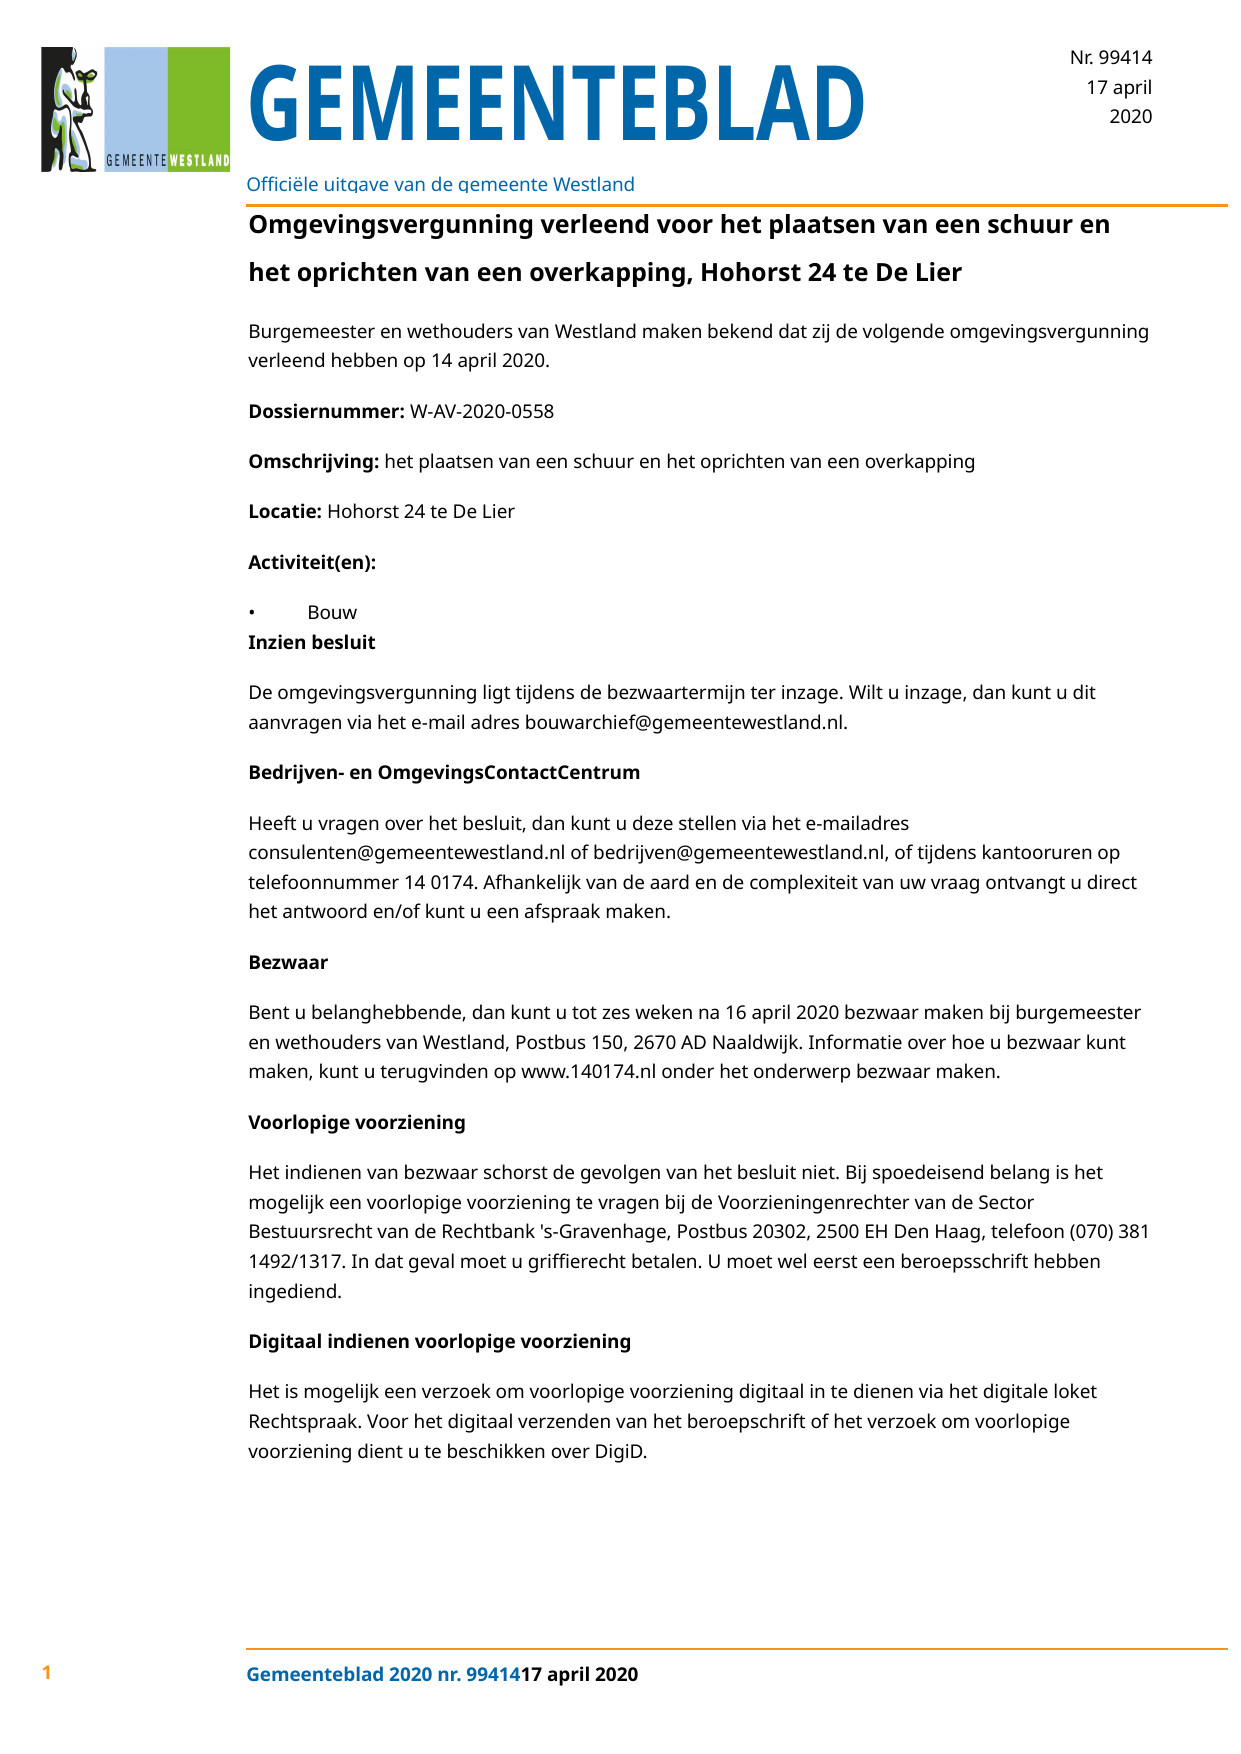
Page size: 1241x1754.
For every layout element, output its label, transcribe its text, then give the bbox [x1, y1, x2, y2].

list Bouw [248, 599, 1152, 625]
text Het indienen van bezwaar schorst de gevolgen van het besluit niet. Bij spoedeisend belang is het mogelijk een voorlopige voorziening te vragen bij de Voorzieningenrechter van de Sector Bestuursrecht van de Rechtbank 's-Gravenhage, Postbus 20302, 2500 EH Den Haag, telefoon (070) 381 1492/1317. In dat geval moet u griffierecht betalen. U moet wel eerst een beroepsschrift hebben ingediend. [248, 1159, 1152, 1304]
text Burgemeester en wethouders van Westland maken bekend dat zij de volgende omgevingsvergunning verleend hebben op 14 april 2020. [248, 318, 1152, 373]
text De omgevingsvergunning ligt tijdens de bezwaartermijn ter inzage. Wilt u inzage, dan kunt u dit aanvragen via het e-mail adres bouwarchief@gemeentewestland.nl. [248, 679, 1152, 735]
text Activiteit(en): [248, 549, 1152, 575]
text Het is mogelijk een verzoek om voorlopige voorziening digitaal in te dienen via het digitale loket Rechtspraak. Voor het digitaal verzenden van het beroepschrift of het verzoek om voorlopige voorziening dient u te beschikken over DigiD. [248, 1379, 1152, 1464]
text Heeft u vragen over het besluit, dan kunt u deze stellen via het e-mailadres consulenten@gemeentewestland.nl of bedrijven@gemeentewestland.nl, of tijdens kantooruren op telefoonnummer 14 0174. Afhankelijk van de aard en de complexiteit van uw vraag ontvangt u direct het antwoord en/of kunt u een afspraak maken. [248, 810, 1152, 924]
text Voorlopige voorziening [248, 1109, 1152, 1135]
text Inzien besluit [248, 629, 1152, 655]
picture [41, 47, 231, 172]
text Locatie: Hohorst 24 te De Lier [248, 499, 1152, 524]
text Omschrijving: het plaatsen van een schuur en het oprichten van een overkapping [248, 448, 1152, 474]
text Bent u belanghebbende, dan kunt u tot zes weken na 16 april 2020 bezwaar maken bij burgemeester en wethouders van Westland, Postbus 150, 2670 AD Naaldwijk. Informatie over hoe u bezwaar kunt maken, kunt u terugvinden op www.140174.nl onder het onderwerp bezwaar maken. [248, 999, 1152, 1084]
text Bedrijven- en OmgevingsContactCentrum [248, 759, 1152, 785]
text Dossiernummer: W-AV-2020-0558 [248, 398, 1152, 424]
text Bezwaar [248, 949, 1152, 975]
text Omgevingsvergunning verleend voor het plaatsen van een schuur en het oprichten van een overkapping, Hohorst 24 te De Lier [248, 207, 1152, 288]
text Digitaal indienen voorlopige voorziening [248, 1328, 1152, 1354]
